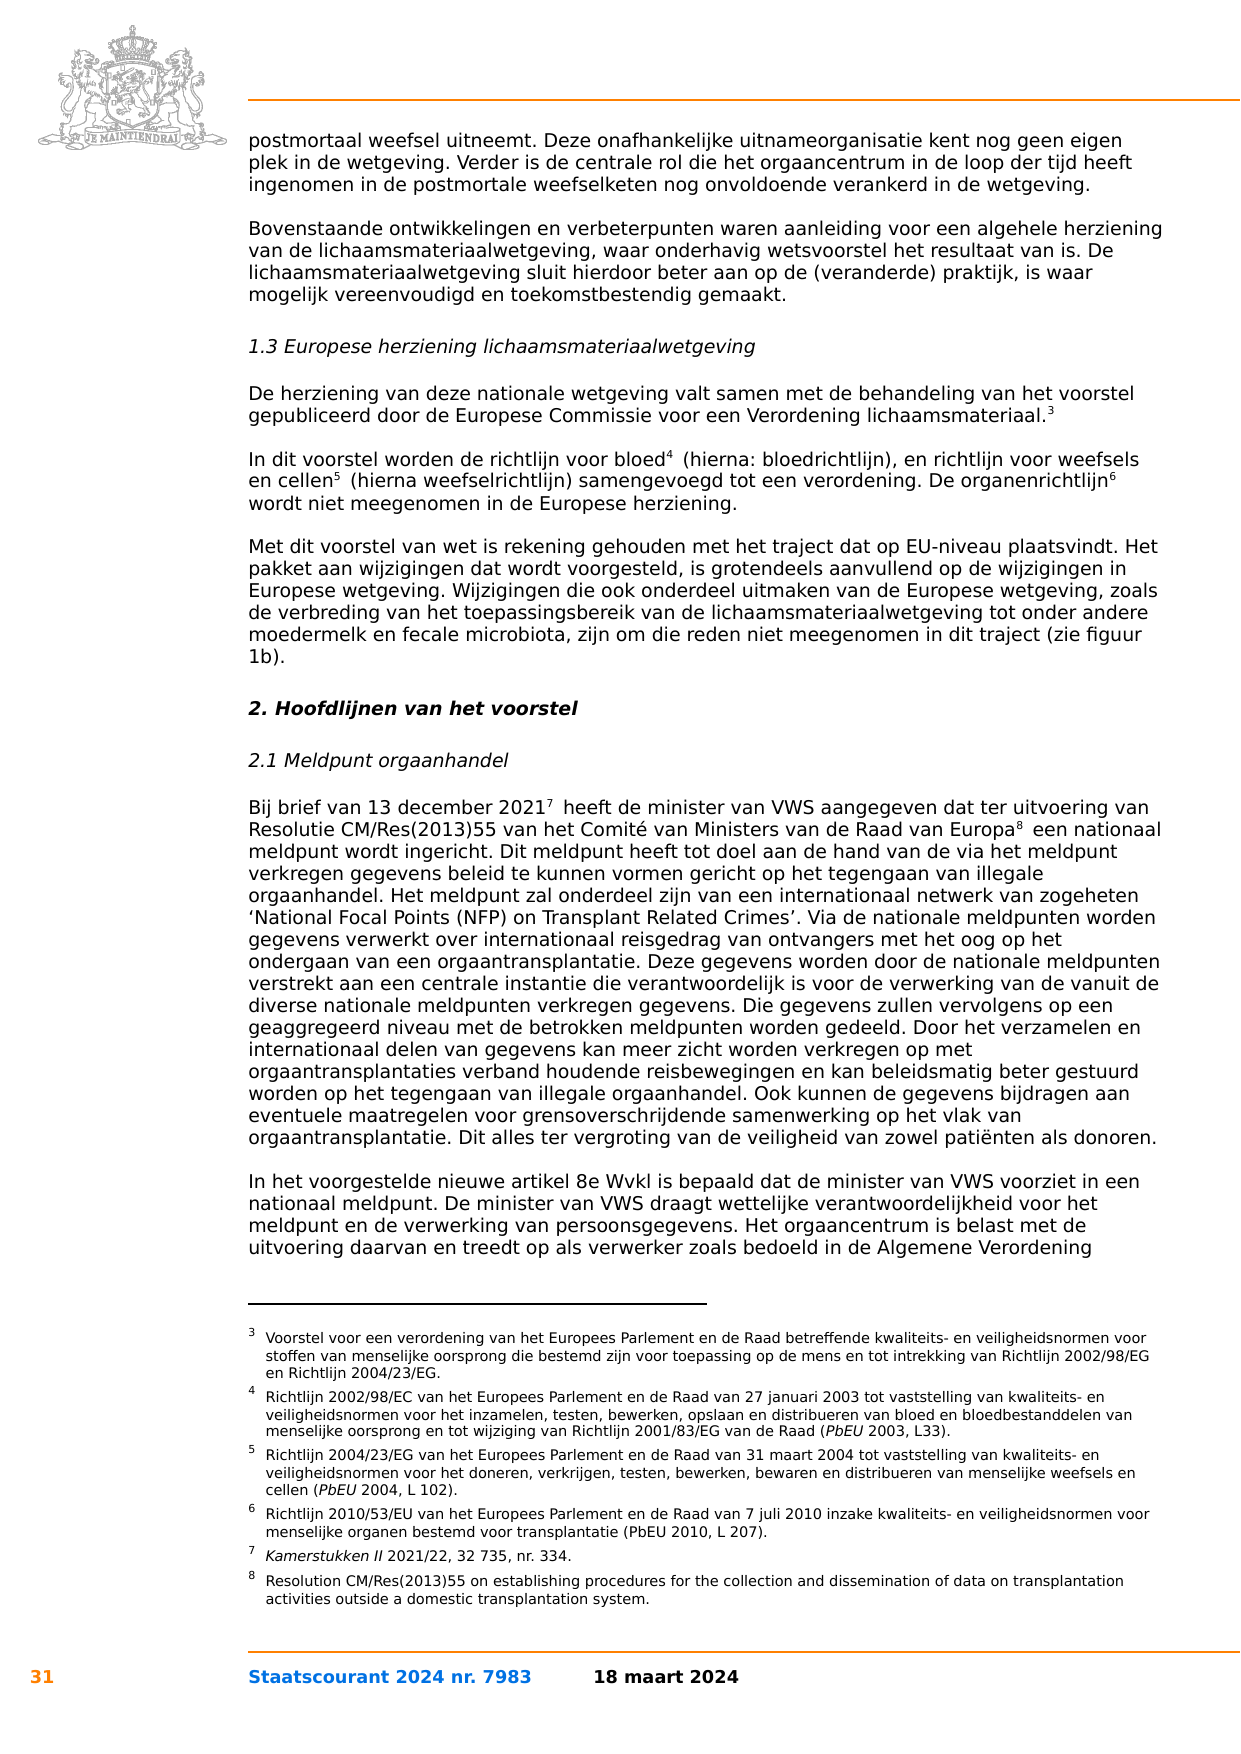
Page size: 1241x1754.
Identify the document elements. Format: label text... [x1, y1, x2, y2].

text Richtlijn 2002/98/EC van het Europees Parlement en de Raad van 27 januari 2003 tot vaststelling van kwaliteits- en veiligheidsnormen voor het inzamelen, testen, bewerken, opslaan en distribueren van bloed en bloedbestanddelen van menselijke oorsprong en tot wijziging van Richtlijn 2001/83/EG van de Raad (PbEU 2003, L33). [248, 1384, 1163, 1440]
text In dit voorstel worden de richtlijn voor bloed (hierna: bloedrichtlijn), en richtlijn voor weefsels en cellen (hierna weefselrichtlijn) samengevoegd tot een verordening. De organenrichtlijn wordt niet meegenomen in de Europese herziening. [248, 448, 1163, 514]
text postmortaal weefsel uitneemt. Deze onafhankelijke uitnameorganisatie kent nog geen eigen plek in de wetgeving. Verder is de centrale rol die het orgaancentrum in de loop der tijd heeft ingenomen in de postmortale weefselketen nog onvoldoende verankerd in de wetgeving. [248, 130, 1163, 196]
text Bovenstaande ontwikkelingen en verbeterpunten waren aanleiding voor een algehele herziening van de lichaamsmateriaalwetgeving, waar onderhavig wetsvoorstel het resultaat van is. De lichaamsmateriaalwetgeving sluit hierdoor beter aan op de (veranderde) praktijk, is waar mogelijk vereenvoudigd en toekomstbestendig gemaakt. [248, 218, 1163, 306]
text Richtlijn 2004/23/EG van het Europees Parlement en de Raad van 31 maart 2004 tot vaststelling van kwaliteits- en veiligheidsnormen voor het doneren, verkrijgen, testen, bewerken, bewaren en distribueren van menselijke weefsels en cellen (PbEU 2004, L 102). [248, 1443, 1163, 1499]
subtitle 2.1 Meldpunt orgaanhandel [248, 750, 1163, 772]
text Voorstel voor een verordening van het Europees Parlement en de Raad betreffende kwaliteits- en veiligheidsnormen voor stoffen van menselijke oorsprong die bestemd zijn voor toepassing op de mens en tot intrekking van Richtlijn 2002/98/EG en Richtlijn 2004/23/EG. [248, 1326, 1163, 1382]
text Richtlijn 2010/53/EU van het Europees Parlement en de Raad van 7 juli 2010 inzake kwaliteits- en veiligheidsnormen voor menselijke organen bestemd voor transplantatie (PbEU 2010, L 207). [248, 1502, 1163, 1541]
text Resolution CM/Res(2013)55 on establishing procedures for the collection and dissemination of data on transplantation activities outside a domestic transplantation system. [248, 1569, 1163, 1608]
text Bij brief van 13 december 2021 heeft de minister van VWS aangegeven dat ter uitvoering van Resolutie CM/Res(2013)55 van het Comité van Ministers van de Raad van Europa een nationaal meldpunt wordt ingericht. Dit meldpunt heeft tot doel aan de hand van de via het meldpunt verkregen gegevens beleid te kunnen vormen gericht op het tegengaan van illegale orgaanhandel. Het meldpunt zal onderdeel zijn van een internationaal netwerk van zogeheten ‘National Focal Points (NFP) on Transplant Related Crimes’. Via de nationale meldpunten worden gegevens verwerkt over internationaal reisgedrag van ontvangers met het oog op het ondergaan van een orgaantransplantatie. Deze gegevens worden door de nationale meldpunten verstrekt aan een centrale instantie die verantwoordelijk is voor de verwerking van de vanuit de diverse nationale meldpunten verkregen gegevens. Die gegevens zullen vervolgens op een geaggregeerd niveau met de betrokken meldpunten worden gedeeld. Door het verzamelen en internationaal delen van gegevens kan meer zicht worden verkregen op met orgaantransplantaties verband houdende reisbewegingen en kan beleidsmatig beter gestuurd worden op het tegengaan van illegale orgaanhandel. Ook kunnen de gegevens bijdragen aan eventuele maatregelen voor grensoverschrijdende samenwerking op het vlak van orgaantransplantatie. Dit alles ter vergroting van de veiligheid van zowel patiënten als donoren. [248, 797, 1163, 1149]
subtitle 1.3 Europese herziening lichaamsmateriaalwetgeving [248, 336, 1163, 358]
text Met dit voorstel van wet is rekening gehouden met het traject dat op EU-niveau plaatsvindt. Het pakket aan wijzigingen dat wordt voorgesteld, is grotendeels aanvullend op de wijzigingen in Europese wetgeving. Wijzigingen die ook onderdeel uitmaken van de Europese wetgeving, zoals de verbreding van het toepassingsbereik van de lichaamsmateriaalwetgeving tot onder andere moedermelk en fecale microbiota, zijn om die reden niet meegenomen in dit traject (zie figuur 1b). [248, 536, 1163, 668]
text De herziening van deze nationale wetgeving valt samen met de behandeling van het voorstel gepubliceerd door de Europese Commissie voor een Verordening lichaamsmateriaal. [248, 383, 1163, 427]
picture [38, 25, 227, 150]
text In het voorgestelde nieuwe artikel 8e Wvkl is bepaald dat de minister van VWS voorziet in een nationaal meldpunt. De minister van VWS draagt wettelijke verantwoordelijkheid voor het meldpunt en de verwerking van persoonsgegevens. Het orgaancentrum is belast met de uitvoering daarvan en treedt op als verwerker zoals bedoeld in de Algemene Verordening [248, 1171, 1163, 1258]
subtitle 2. Hoofdlijnen van het voorstel [248, 698, 1163, 720]
text Kamerstukken II 2021/22, 32 735, nr. 334. [248, 1544, 1163, 1566]
